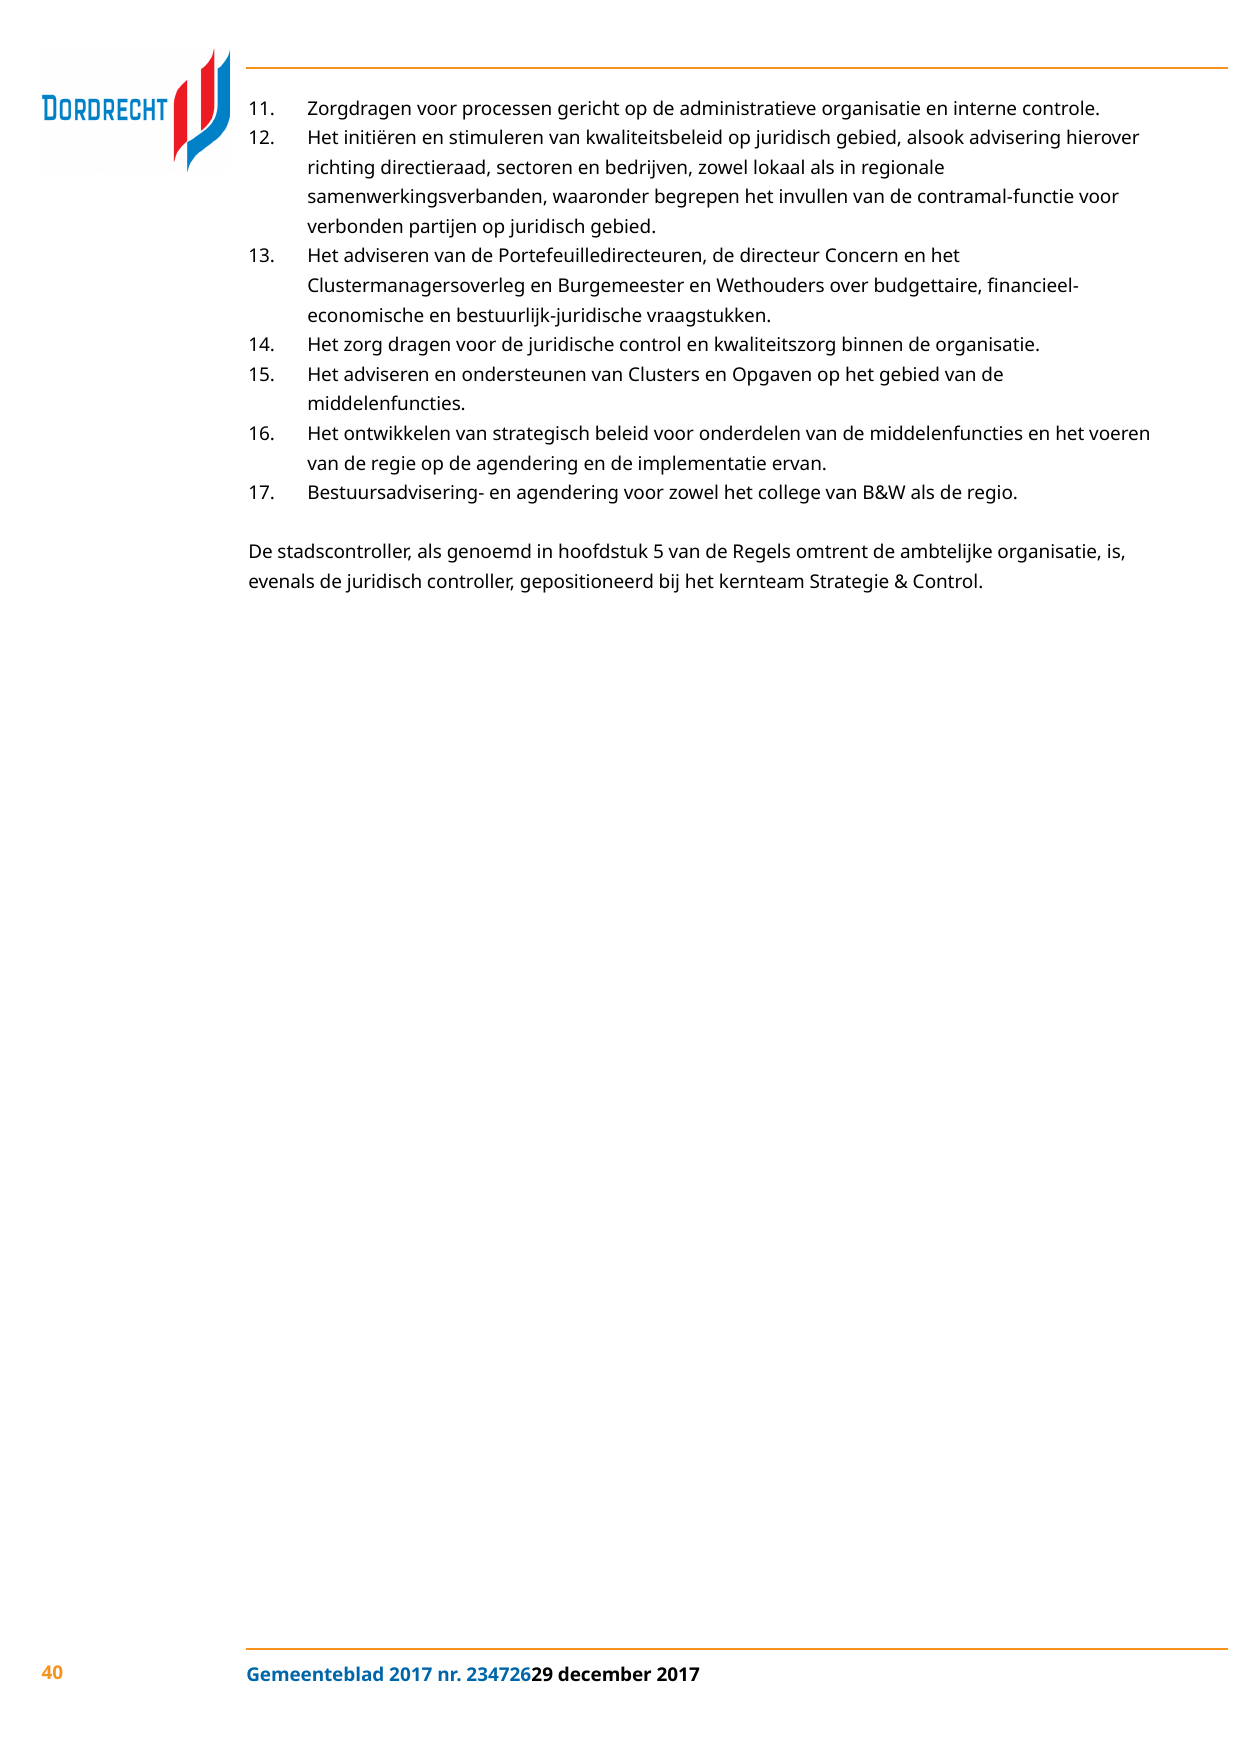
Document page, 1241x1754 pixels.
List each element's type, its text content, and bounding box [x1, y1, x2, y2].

list Het ontwikkelen van strategisch beleid voor onderdelen van de middelenfuncties en het voeren van de regie op de agendering en de implementatie ervan. [248, 420, 1152, 476]
list Bestuursadvisering- en agendering voor zowel het college van B&W als de regio. [248, 479, 1152, 505]
list Het adviseren en ondersteunen van Clusters en Opgaven op het gebied van de middelenfuncties. [248, 361, 1152, 416]
text De stadscontroller, als genoemd in hoofdstuk 5 van de Regels omtrent de ambtelijke organisatie, is, evenals de juridisch controller, gepositioneerd bij het kernteam Strategie & Control. [248, 538, 1152, 594]
list Zorgdragen voor processen gericht op de administratieve organisatie en interne controle. [248, 95, 1152, 121]
list Het adviseren van de Portefeuilledirecteuren, de directeur Concern en het Clustermanagersoverleg en Burgemeester en Wethouders over budgettaire, financieel-economische en bestuurlijk-juridische vraagstukken. [248, 243, 1152, 328]
picture [41, 47, 231, 172]
list Het initiëren en stimuleren van kwaliteitsbeleid op juridisch gebied, alsook advisering hierover richting directieraad, sectoren en bedrijven, zowel lokaal als in regionale samenwerkingsverbanden, waaronder begrepen het invullen van de contramal-functie voor verbonden partijen op juridisch gebied. [248, 124, 1152, 239]
list Het zorg dragen voor de juridische control en kwaliteitszorg binnen de organisatie. [248, 331, 1152, 357]
